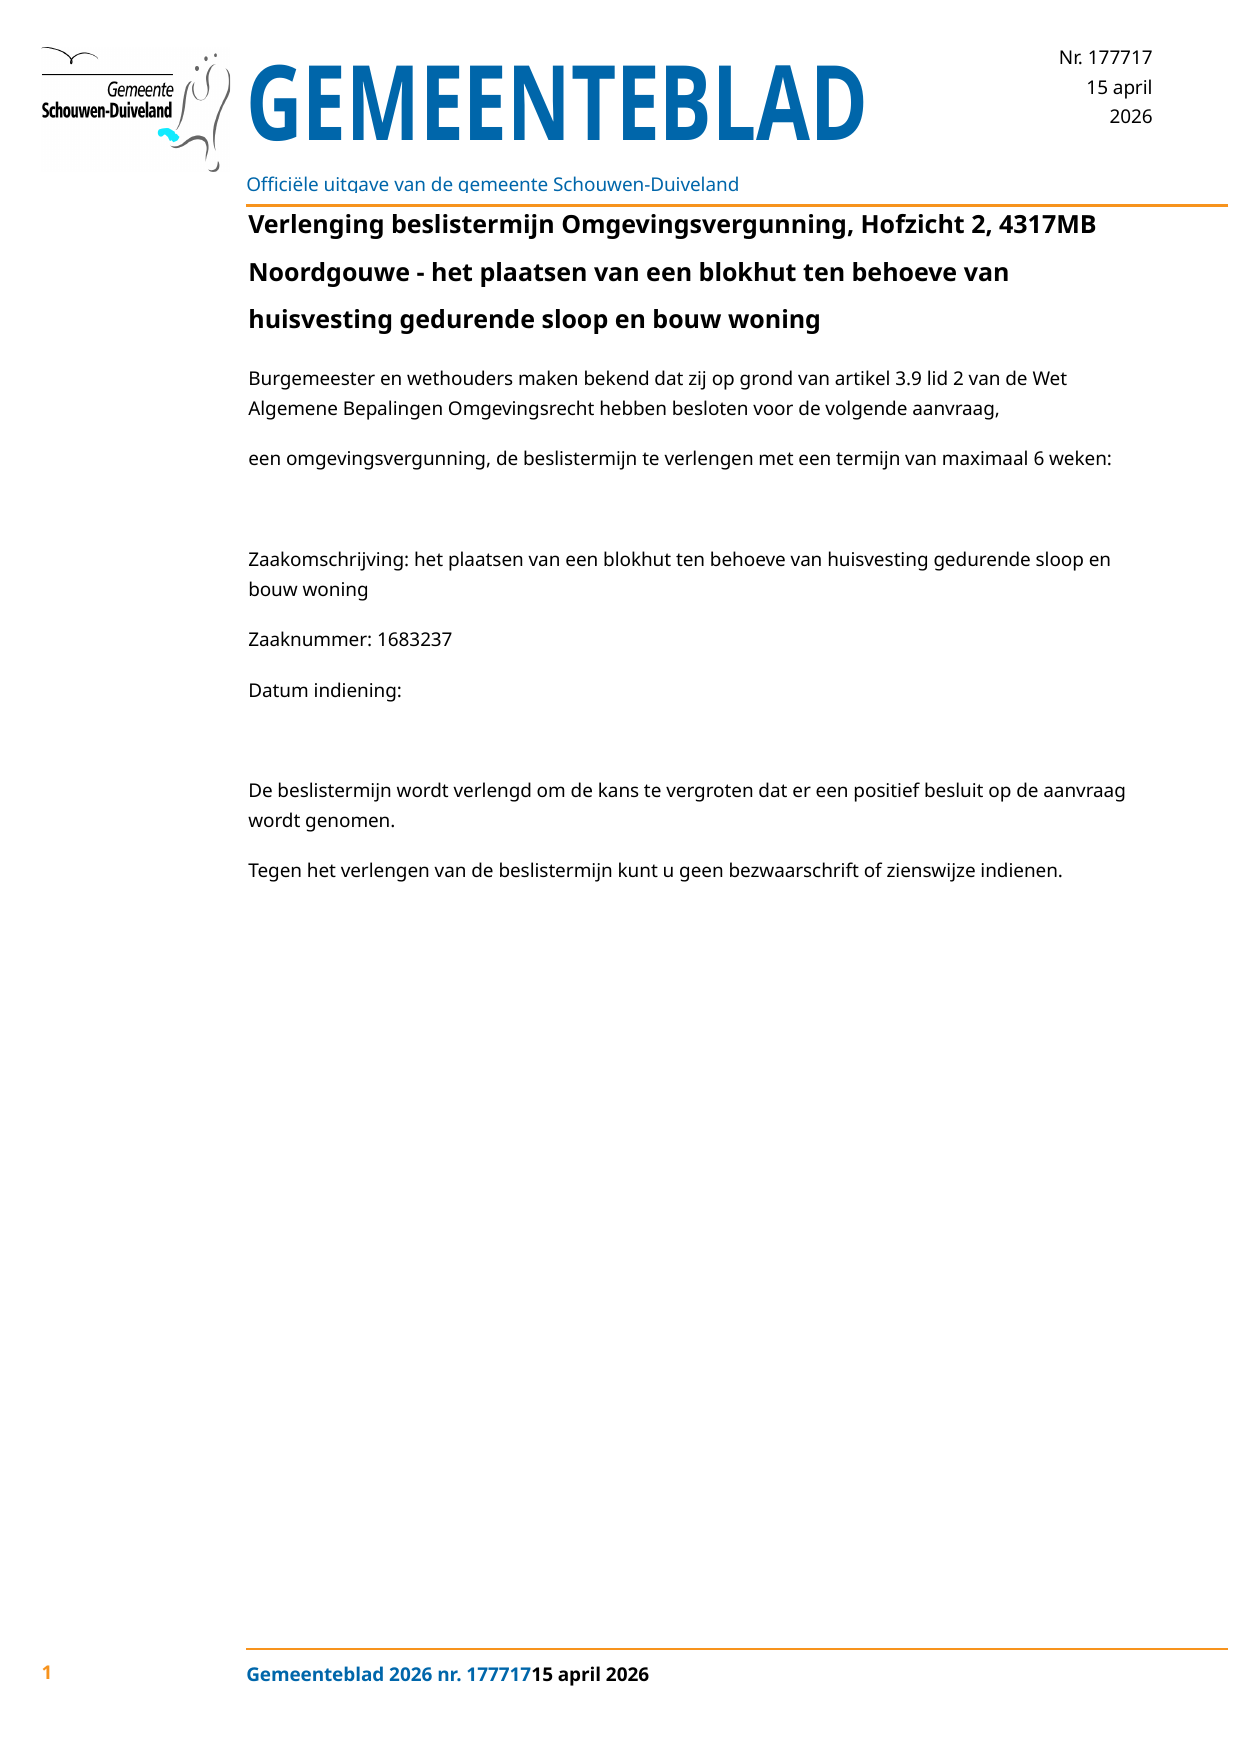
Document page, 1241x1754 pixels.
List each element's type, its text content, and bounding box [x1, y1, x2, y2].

text Verlenging beslistermijn Omgevingsvergunning, Hofzicht 2, 4317MB Noordgouwe - het plaatsen van een blokhut ten behoeve van huisvesting gedurende sloop en bouw woning [248, 207, 1152, 336]
text Zaakomschrijving: het plaatsen van een blokhut ten behoeve van huisvesting gedurende sloop en bouw woning [248, 546, 1152, 602]
picture [41, 47, 231, 172]
text Burgemeester en wethouders maken bekend dat zij op grond van artikel 3.9 lid 2 van de Wet Algemene Bepalingen Omgevingsrecht hebben besloten voor de volgende aanvraag, [248, 366, 1152, 421]
text een omgevingsvergunning, de beslistermijn te verlengen met een termijn van maximaal 6 weken: [248, 446, 1152, 471]
text Datum indiening: [248, 677, 1152, 702]
text Tegen het verlengen van de beslistermijn kunt u geen bezwaarschrift of zienswijze indienen. [248, 858, 1152, 883]
text De beslistermijn wordt verlengd om de kans te vergroten dat er een positief besluit op de aanvraag wordt genomen. [248, 778, 1152, 833]
text Zaaknummer: 1683237 [248, 626, 1152, 652]
